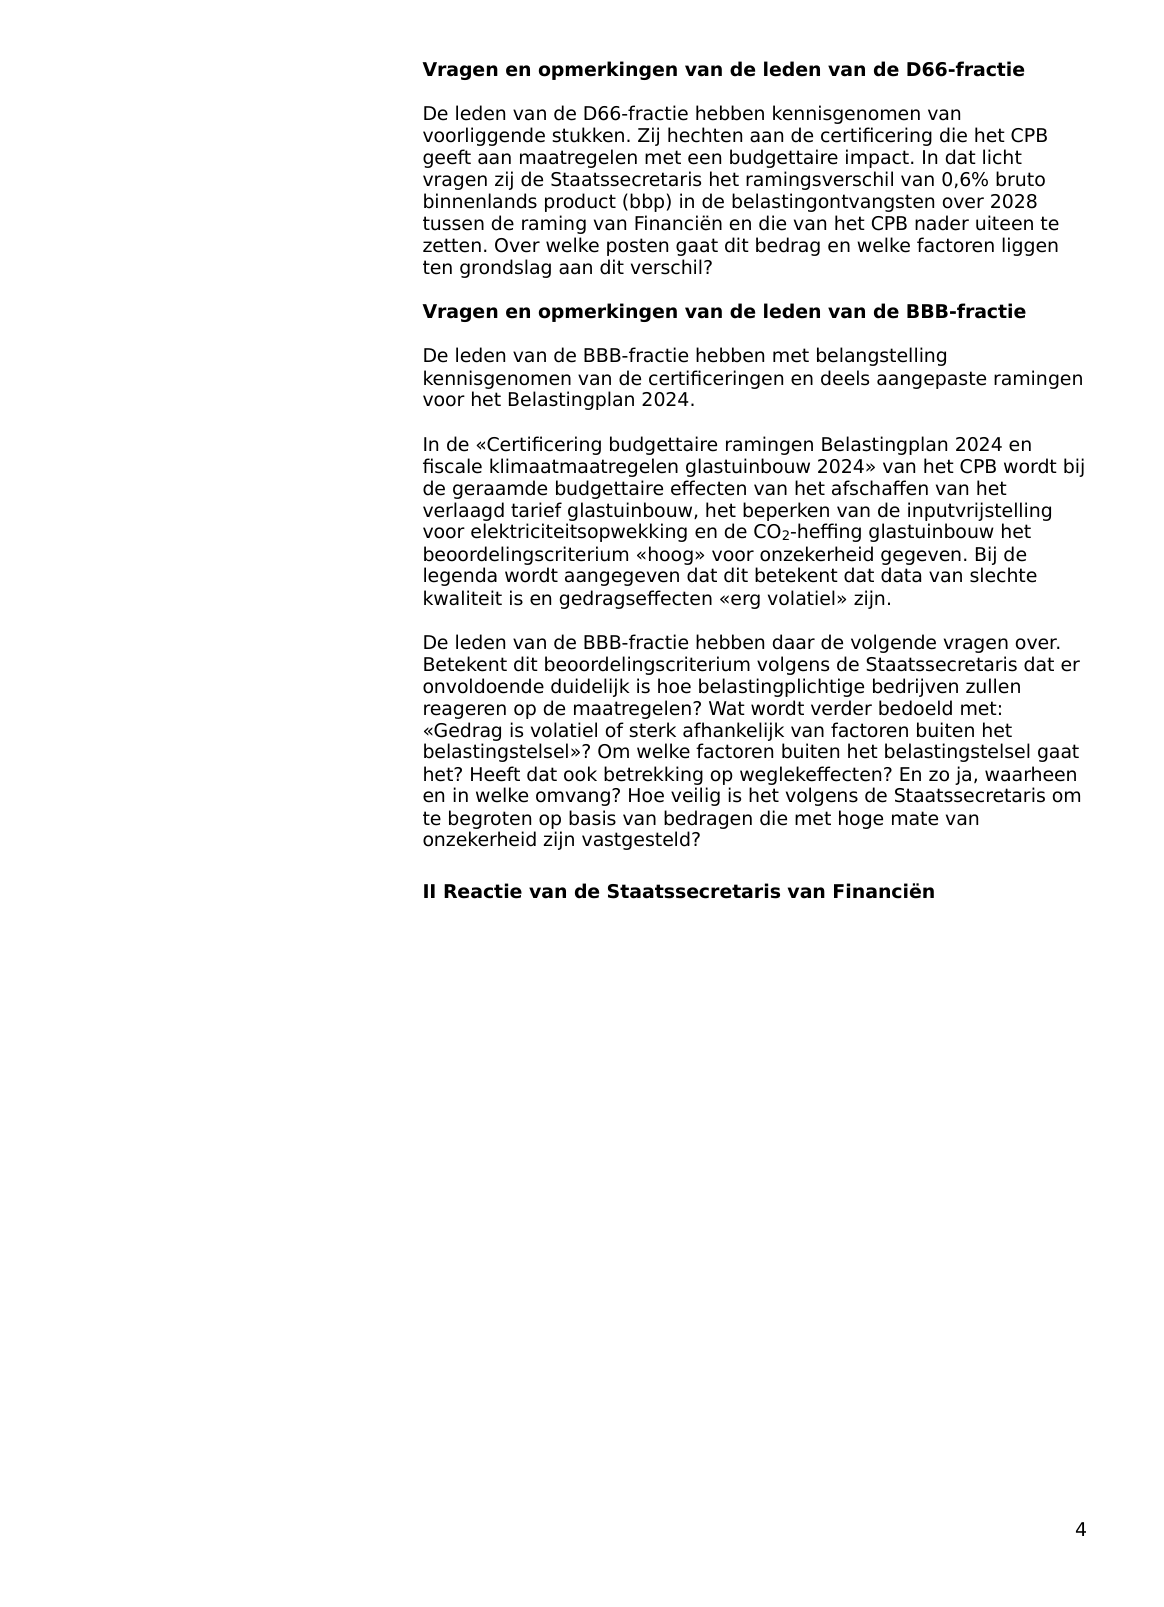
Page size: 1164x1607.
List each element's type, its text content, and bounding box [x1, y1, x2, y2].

text In de «Certificering budgettaire ramingen Belastingplan 2024 en fiscale klimaatmaatregelen glastuinbouw 2024» van het CPB wordt bij de geraamde budgettaire effecten van het afschaffen van het verlaagd tarief glastuinbouw, het beperken van de inputvrijstelling voor elektriciteitsopwekking en de CO2-heffing glastuinbouw het beoordelingscriterium «hoog» voor onzekerheid gegeven. Bij de legenda wordt aangegeven dat dit betekent dat data van slechte kwaliteit is en gedragseffecten «erg volatiel» zijn. [422, 433, 1087, 609]
subtitle Vragen en opmerkingen van de leden van de D66-fractie [422, 59, 1087, 81]
subtitle Vragen en opmerkingen van de leden van de BBB-fractie [422, 301, 1087, 323]
text De leden van de BBB-fractie hebben daar de volgende vragen over. Betekent dit beoordelingscriterium volgens de Staatssecretaris dat er onvoldoende duidelijk is hoe belastingplichtige bedrijven zullen reageren op de maatregelen? Wat wordt verder bedoeld met: «Gedrag is volatiel of sterk afhankelijk van factoren buiten het belastingstelsel»? Om welke factoren buiten het belastingstelsel gaat het? Heeft dat ook betrekking op weglekeffecten? En zo ja, waarheen en in welke omvang? Hoe veilig is het volgens de Staatssecretaris om te begroten op basis van bedragen die met hoge mate van onzekerheid zijn vastgesteld? [422, 632, 1087, 851]
text De leden van de BBB-fractie hebben met belangstelling kennisgenomen van de certificeringen en deels aangepaste ramingen voor het Belastingplan 2024. [422, 345, 1087, 411]
text De leden van de D66-fractie hebben kennisgenomen van voorliggende stukken. Zij hechten aan de certificering die het CPB geeft aan maatregelen met een budgettaire impact. In dat licht vragen zij de Staatssecretaris het ramingsverschil van 0,6% bruto binnenlands product (bbp) in de belastingontvangsten over 2028 tussen de raming van Financiën en die van het CPB nader uiteen te zetten. Over welke posten gaat dit bedrag en welke factoren liggen ten grondslag aan dit verschil? [422, 103, 1087, 279]
subtitle II Reactie van de Staatssecretaris van Financiën [422, 881, 1087, 903]
